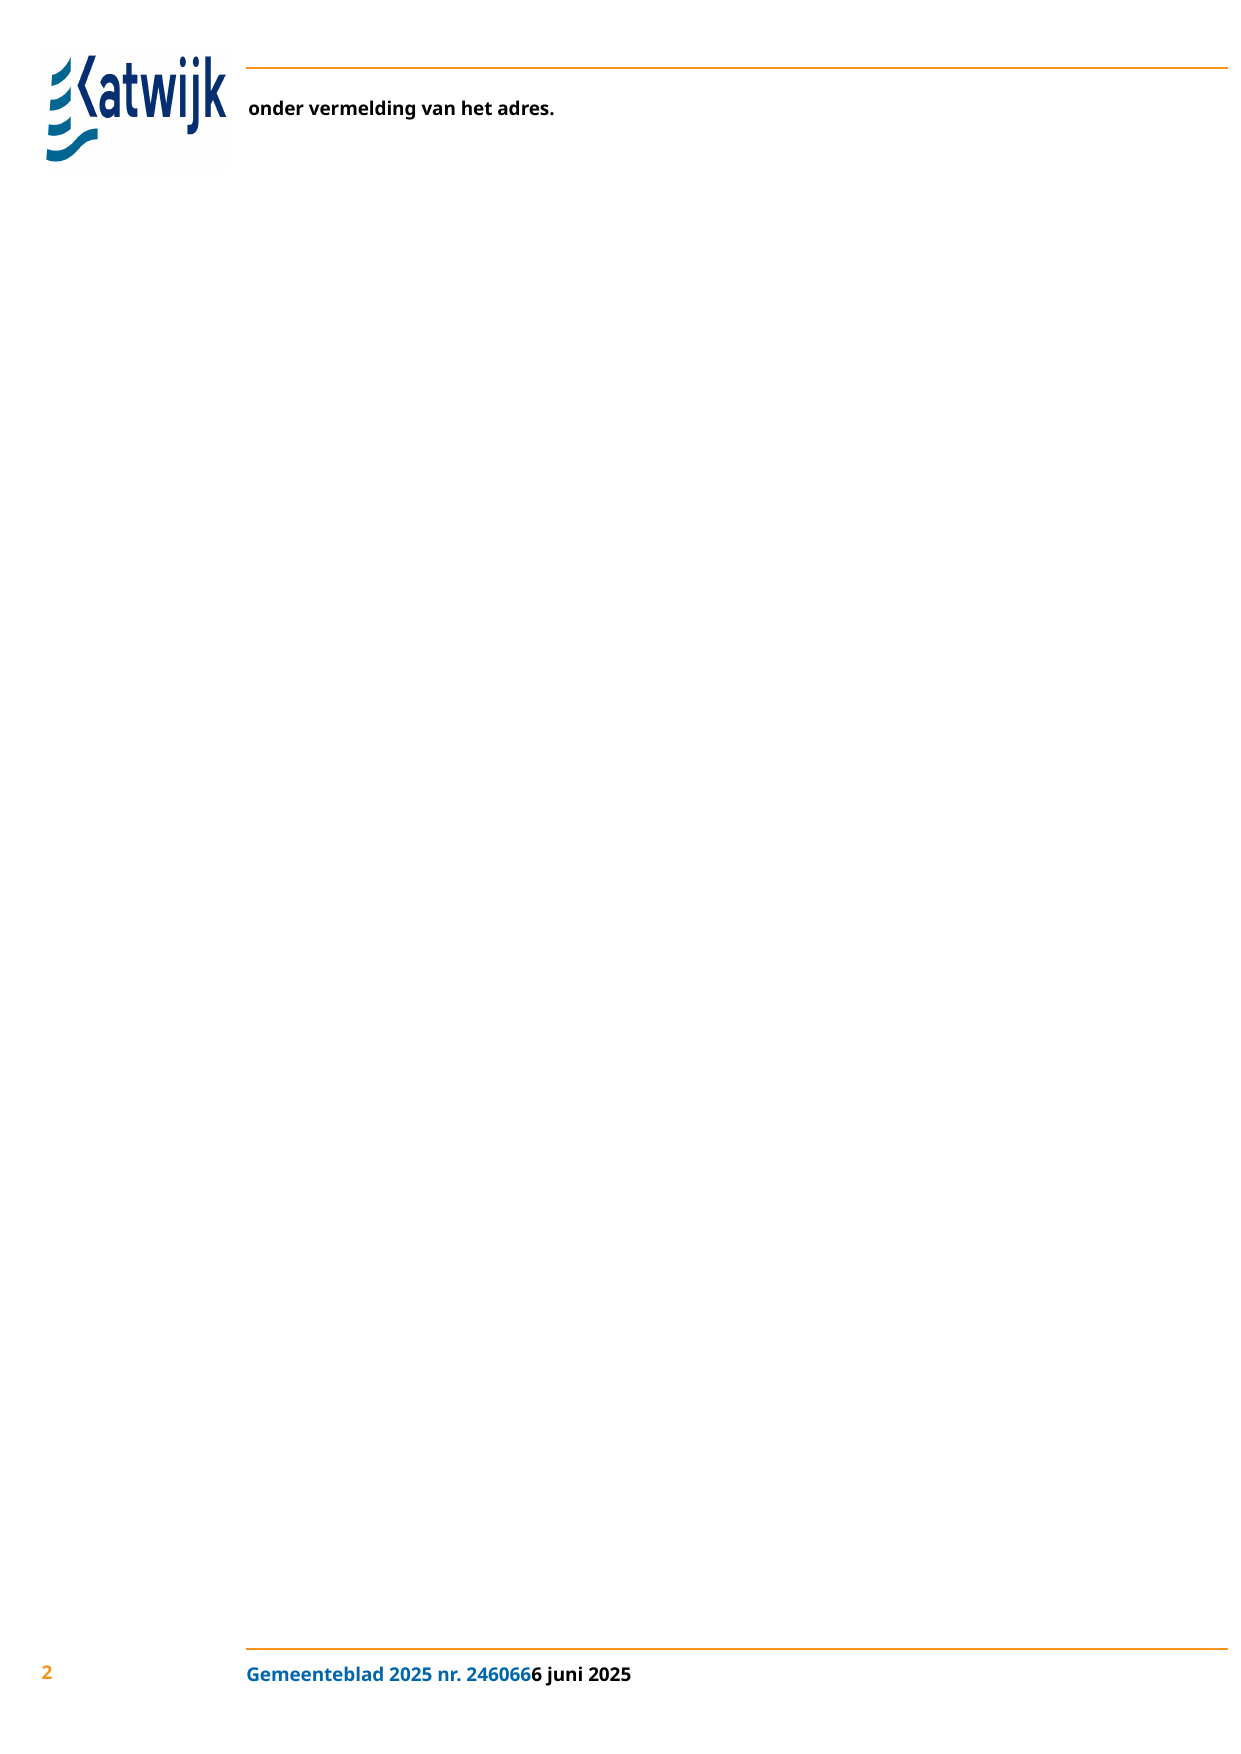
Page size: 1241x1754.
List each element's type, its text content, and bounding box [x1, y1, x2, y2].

text onder vermelding van het adres. [248, 95, 1152, 121]
picture [41, 47, 231, 172]
